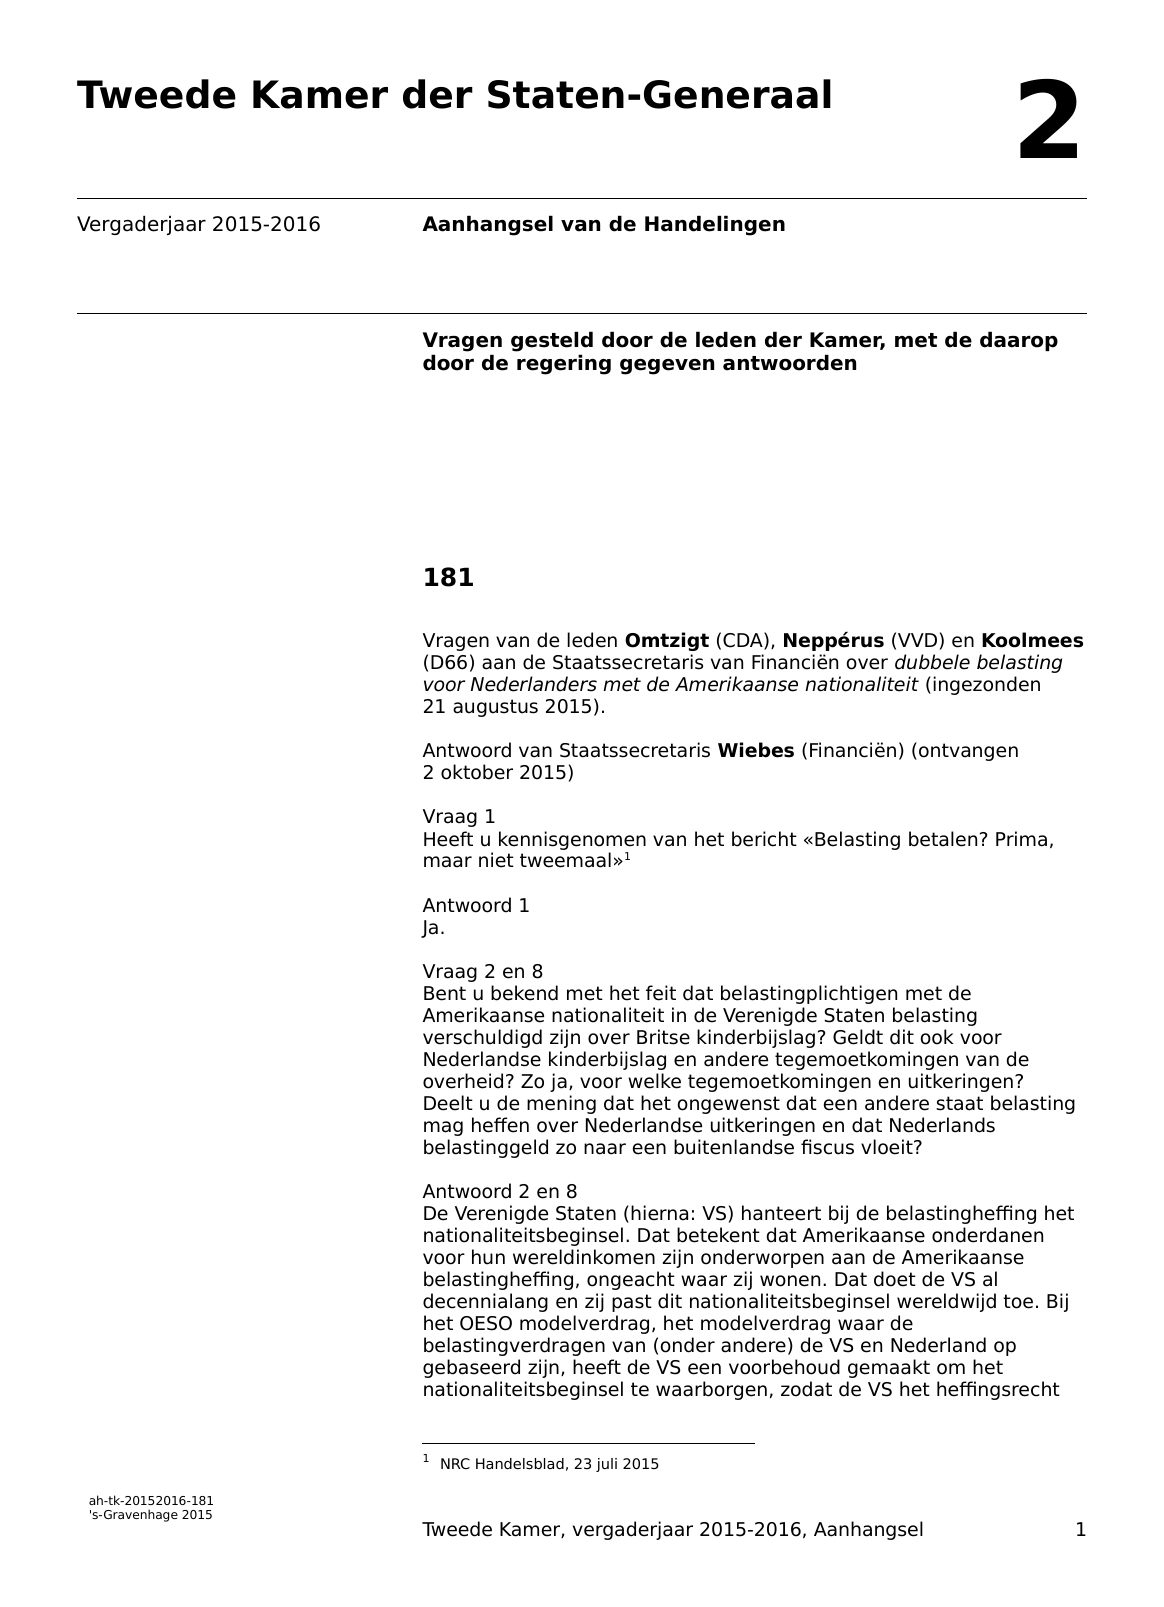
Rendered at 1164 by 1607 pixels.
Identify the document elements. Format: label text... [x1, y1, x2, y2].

text 181 [422, 563, 1087, 592]
text Deelt u de mening dat het ongewenst dat een andere staat belasting mag heffen over Nederlandse uitkeringen en dat Nederlands belastinggeld zo naar een buitenlandse fiscus vloeit? [422, 1093, 1087, 1158]
table_header 2 [886, 59, 1087, 198]
table_header Tweede Kamer der Staten-Generaal [77, 59, 886, 198]
text Vraag 1 [422, 806, 1087, 828]
text Antwoord 1 [422, 894, 1087, 917]
text Antwoord van Staatssecretaris Wiebes (Financiën) (ontvangen 2 oktober 2015) [422, 740, 1087, 784]
text Bent u bekend met het feit dat belastingplichtigen met de Amerikaanse nationaliteit in de Verenigde Staten belasting verschuldigd zijn over Britse kinderbijslag? Geldt dit ook voor Nederlandse kinderbijslag en andere tegemoetkomingen van de overheid? Zo ja, voor welke tegemoetkomingen en uitkeringen? [422, 983, 1087, 1093]
text ah-tk-20152016-181 [88, 1494, 323, 1508]
text NRC Handelsblad, 23 juli 2015 [422, 1452, 1087, 1474]
text Heeft u kennisgenomen van het bericht «Belasting betalen? Prima, maar niet tweemaal» [422, 828, 1087, 872]
table_cell Vergaderjaar 2015-2016 [77, 199, 422, 313]
table_cell Vragen gesteld door de leden der Kamer, met de daarop door de regering gegeven antwoorden [422, 314, 1087, 375]
text De Verenigde Staten (hierna: VS) hanteert bij de belastingheffing het nationaliteitsbeginsel. Dat betekent dat Amerikaanse onderdanen voor hun wereldinkomen zijn onderworpen aan de Amerikaanse belastingheffing, ongeacht waar zij wonen. Dat doet de VS al decennialang en zij past dit nationaliteitsbeginsel wereldwijd toe. Bij het OESO modelverdrag, het modelverdrag waar de belastingverdragen van (onder andere) de VS en Nederland op gebaseerd zijn, heeft de VS een voorbehoud gemaakt om het nationaliteitsbeginsel te waarborgen, zodat de VS het heffingsrecht [422, 1203, 1087, 1401]
text Antwoord 2 en 8 [422, 1181, 1087, 1203]
text Ja. [422, 917, 1087, 938]
text 's-Gravenhage 2015 [88, 1508, 323, 1522]
text Vraag 2 en 8 [422, 961, 1087, 983]
table_cell [77, 314, 422, 375]
table_cell Aanhangsel van de Handelingen [422, 199, 1087, 313]
text Vragen van de leden Omtzigt (CDA), Neppérus (VVD) en Koolmees (D66) aan de Staatssecretaris van Financiën over dubbele belasting voor Nederlanders met de Amerikaanse nationaliteit (ingezonden 21 augustus 2015). [422, 630, 1087, 718]
